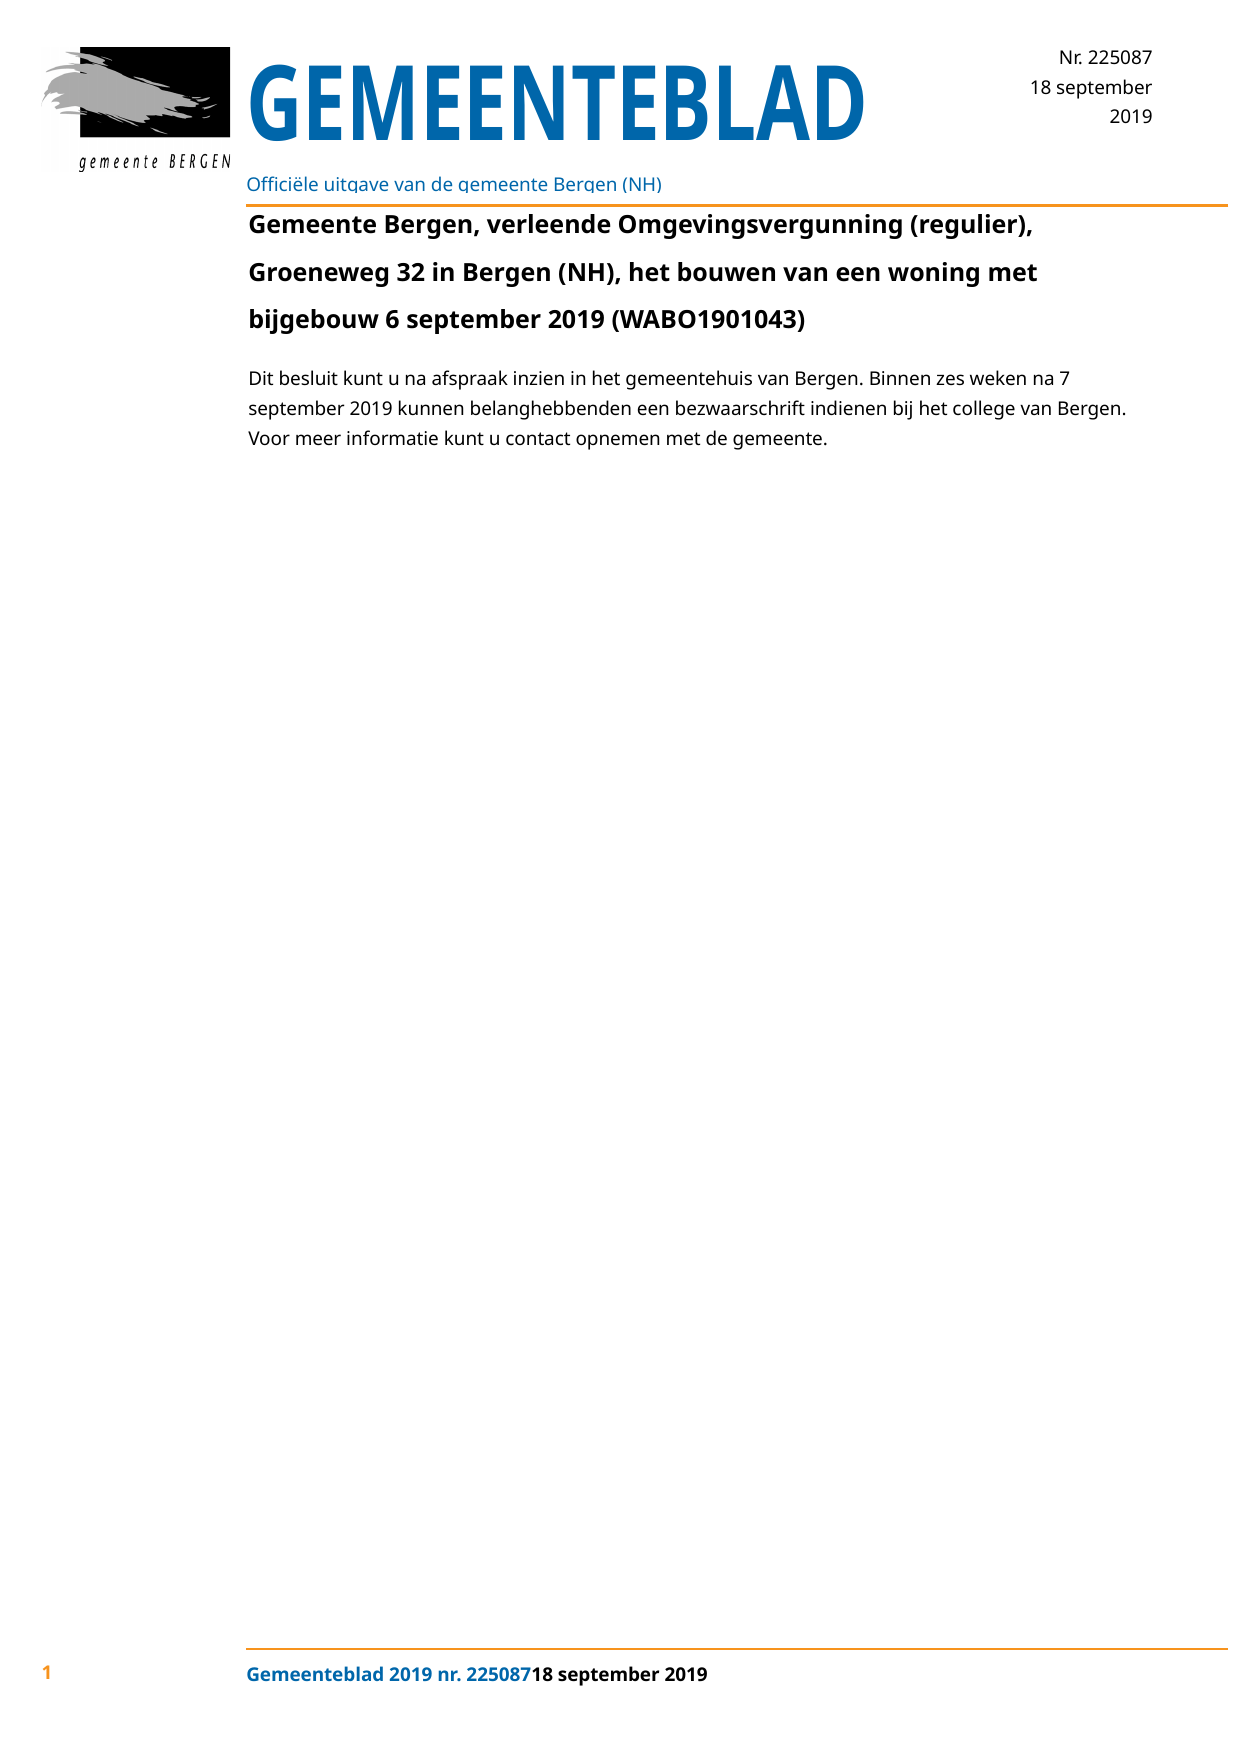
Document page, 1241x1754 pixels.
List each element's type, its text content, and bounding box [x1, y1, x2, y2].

text Gemeente Bergen, verleende Omgevingsvergunning (regulier), Groeneweg 32 in Bergen (NH), het bouwen van een woning met bijgebouw 6 september 2019 (WABO1901043) [248, 207, 1152, 336]
picture [41, 47, 231, 172]
text Dit besluit kunt u na afspraak inzien in het gemeentehuis van Bergen. Binnen zes weken na 7 september 2019 kunnen belanghebbenden een bezwaarschrift indienen bij het college van Bergen. Voor meer informatie kunt u contact opnemen met de gemeente. [248, 366, 1152, 450]
